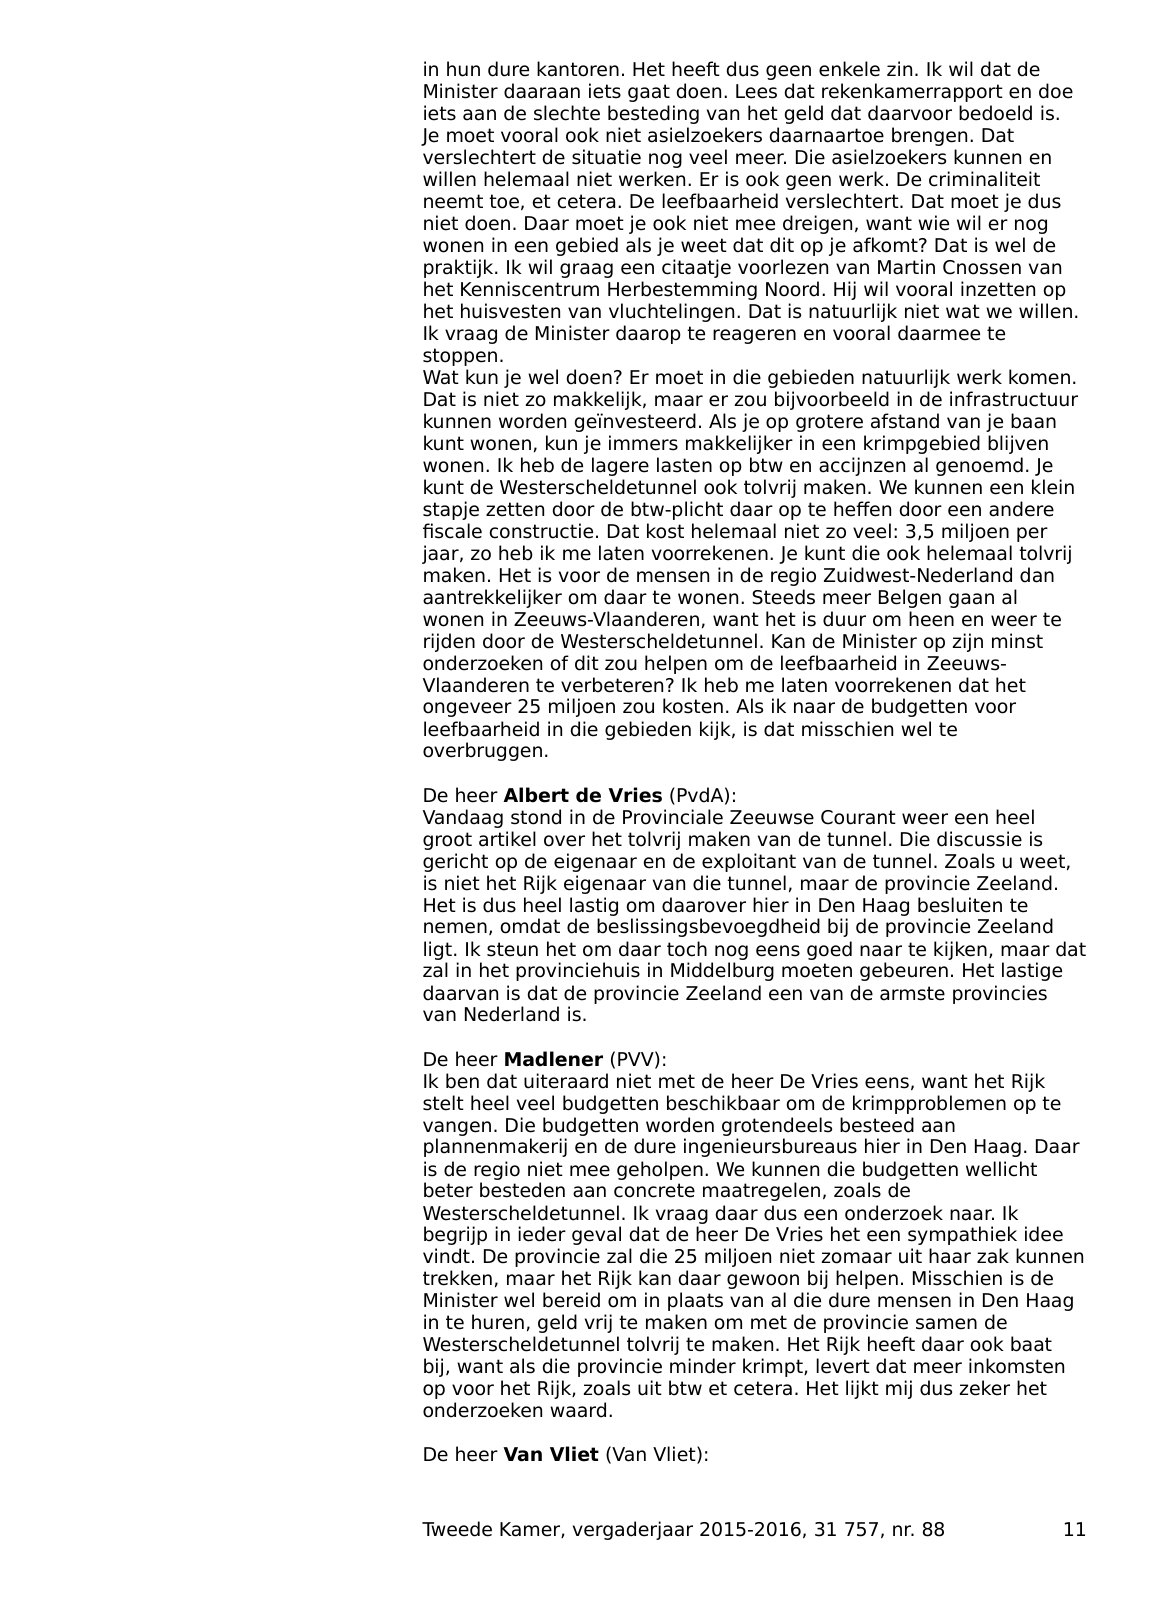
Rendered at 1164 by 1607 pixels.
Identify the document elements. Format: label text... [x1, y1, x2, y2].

text Vandaag stond in de Provinciale Zeeuwse Courant weer een heel groot artikel over het tolvrij maken van de tunnel. Die discussie is gericht op de eigenaar en de exploitant van de tunnel. Zoals u weet, is niet het Rijk eigenaar van die tunnel, maar de provincie Zeeland. Het is dus heel lastig om daarover hier in Den Haag besluiten te nemen, omdat de beslissingsbevoegdheid bij de provincie Zeeland ligt. Ik steun het om daar toch nog eens goed naar te kijken, maar dat zal in het provinciehuis in Middelburg moeten gebeuren. Het lastige daarvan is dat de provincie Zeeland een van de armste provincies van Nederland is. [422, 807, 1087, 1026]
text in hun dure kantoren. Het heeft dus geen enkele zin. Ik wil dat de Minister daaraan iets gaat doen. Lees dat rekenkamerrapport en doe iets aan de slechte besteding van het geld dat daarvoor bedoeld is. [422, 59, 1087, 125]
text De heer Albert de Vries (PvdA): [422, 784, 1087, 807]
text Je moet vooral ook niet asielzoekers daarnaartoe brengen. Dat verslechtert de situatie nog veel meer. Die asielzoekers kunnen en willen helemaal niet werken. Er is ook geen werk. De criminaliteit neemt toe, et cetera. De leefbaarheid verslechtert. Dat moet je dus niet doen. Daar moet je ook niet mee dreigen, want wie wil er nog wonen in een gebied als je weet dat dit op je afkomt? Dat is wel de praktijk. Ik wil graag een citaatje voorlezen van Martin Cnossen van het Kenniscentrum Herbestemming Noord. Hij wil vooral inzetten op het huisvesten van vluchtelingen. Dat is natuurlijk niet wat we willen. Ik vraag de Minister daarop te reageren en vooral daarmee te stoppen. [422, 125, 1087, 367]
text De heer Madlener (PVV): [422, 1048, 1087, 1071]
text Wat kun je wel doen? Er moet in die gebieden natuurlijk werk komen. Dat is niet zo makkelijk, maar er zou bijvoorbeeld in de infrastructuur kunnen worden geïnvesteerd. Als je op grotere afstand van je baan kunt wonen, kun je immers makkelijker in een krimpgebied blijven wonen. Ik heb de lagere lasten op btw en accijnzen al genoemd. Je kunt de Westerscheldetunnel ook tolvrij maken. We kunnen een klein stapje zetten door de btw-plicht daar op te heffen door een andere fiscale constructie. Dat kost helemaal niet zo veel: 3,5 miljoen per jaar, zo heb ik me laten voorrekenen. Je kunt die ook helemaal tolvrij maken. Het is voor de mensen in de regio Zuidwest-Nederland dan aantrekkelijker om daar te wonen. Steeds meer Belgen gaan al wonen in Zeeuws-Vlaanderen, want het is duur om heen en weer te rijden door de Westerscheldetunnel. Kan de Minister op zijn minst onderzoeken of dit zou helpen om de leefbaarheid in Zeeuws-Vlaanderen te verbeteren? Ik heb me laten voorrekenen dat het ongeveer 25 miljoen zou kosten. Als ik naar de budgetten voor leefbaarheid in die gebieden kijk, is dat misschien wel te overbruggen. [422, 367, 1087, 762]
text Ik ben dat uiteraard niet met de heer De Vries eens, want het Rijk stelt heel veel budgetten beschikbaar om de krimpproblemen op te vangen. Die budgetten worden grotendeels besteed aan plannenmakerij en de dure ingenieursbureaus hier in Den Haag. Daar is de regio niet mee geholpen. We kunnen die budgetten wellicht beter besteden aan concrete maatregelen, zoals de Westerscheldetunnel. Ik vraag daar dus een onderzoek naar. Ik begrijp in ieder geval dat de heer De Vries het een sympathiek idee vindt. De provincie zal die 25 miljoen niet zomaar uit haar zak kunnen trekken, maar het Rijk kan daar gewoon bij helpen. Misschien is de Minister wel bereid om in plaats van al die dure mensen in Den Haag in te huren, geld vrij te maken om met de provincie samen de Westerscheldetunnel tolvrij te maken. Het Rijk heeft daar ook baat bij, want als die provincie minder krimpt, levert dat meer inkomsten op voor het Rijk, zoals uit btw et cetera. Het lijkt mij dus zeker het onderzoeken waard. [422, 1071, 1087, 1422]
text De heer Van Vliet (Van Vliet): [422, 1444, 1087, 1466]
